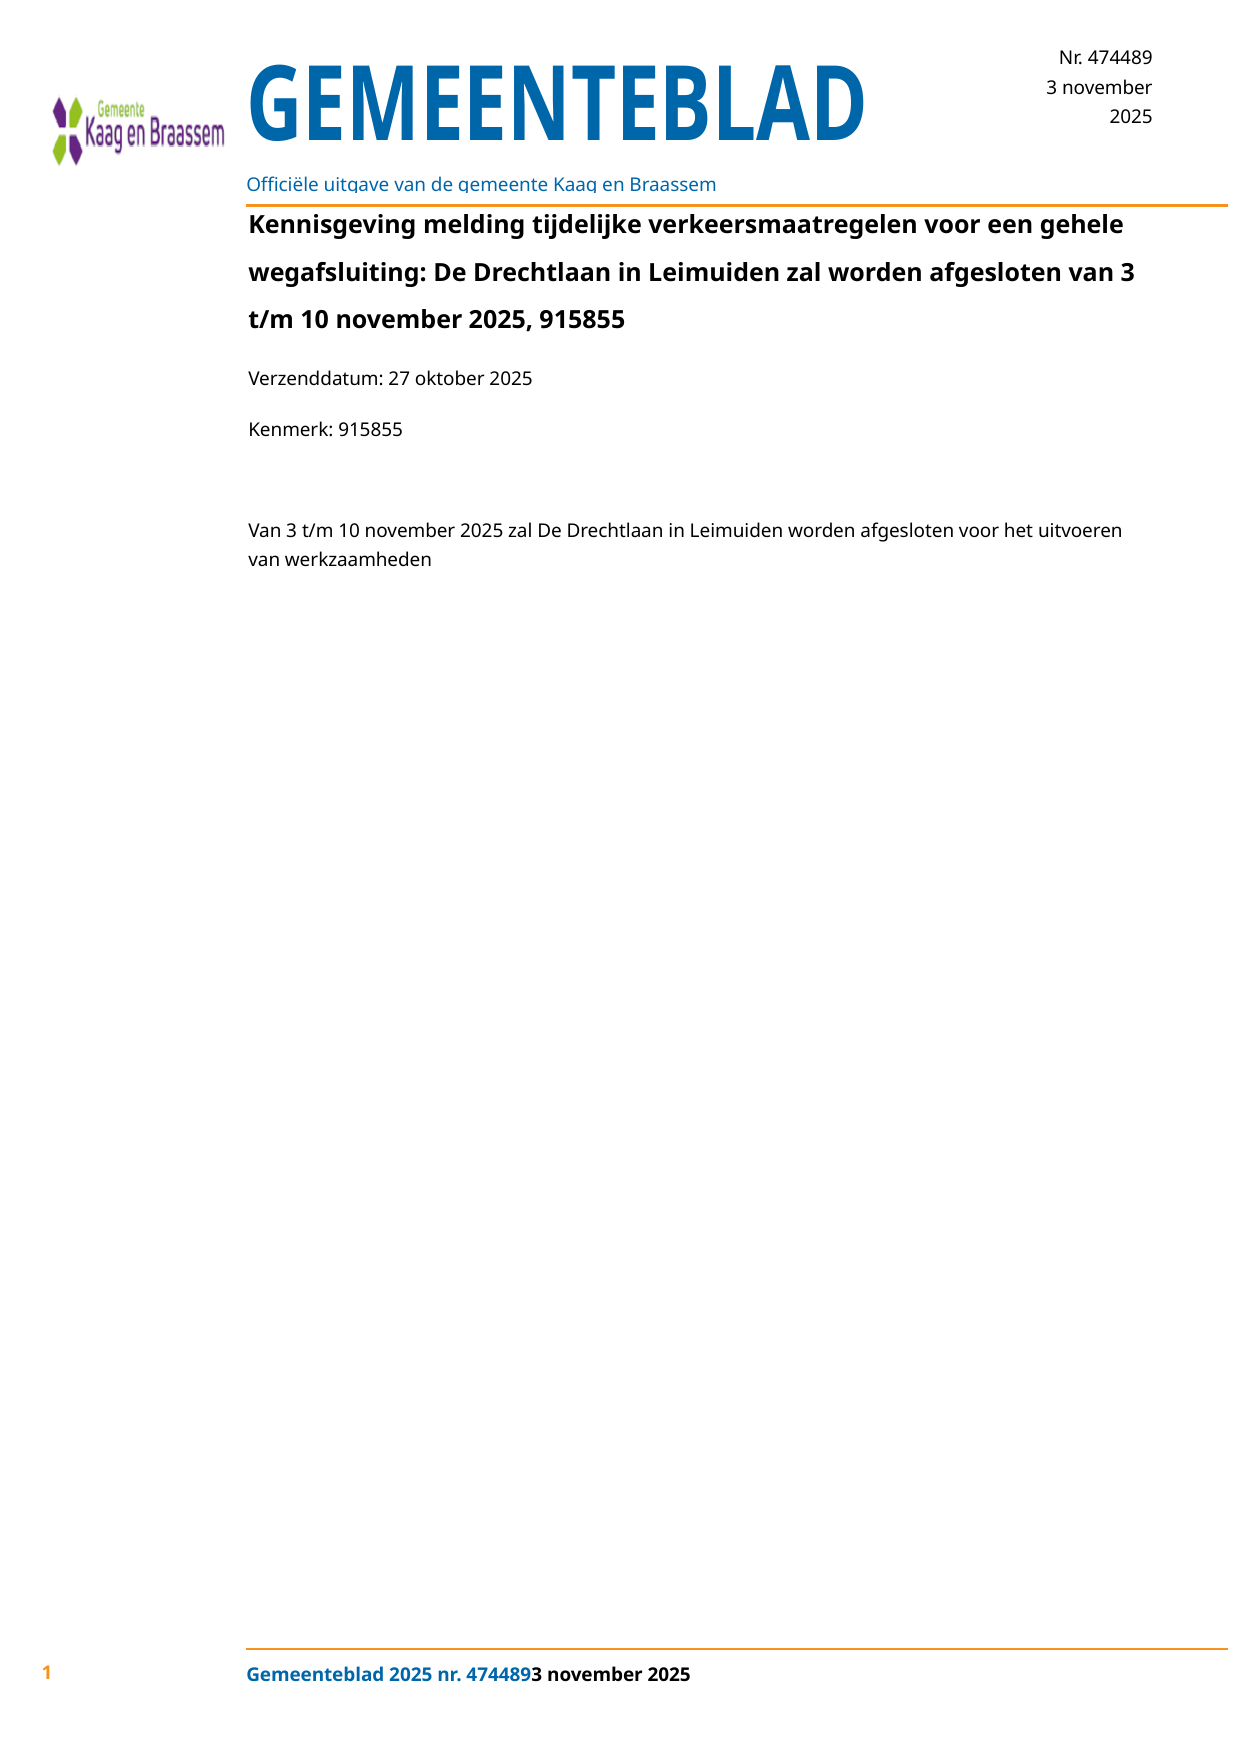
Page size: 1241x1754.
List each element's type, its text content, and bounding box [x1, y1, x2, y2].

text Verzenddatum: 27 oktober 2025 [248, 366, 1152, 391]
text Van 3 t/m 10 november 2025 zal De Drechtlaan in Leimuiden worden afgesloten voor het uitvoeren van werkzaamheden [248, 517, 1152, 572]
text Kenmerk: 915855 [248, 416, 1152, 442]
text Kennisgeving melding tijdelijke verkeersmaatregelen voor een gehele wegafsluiting: De Drechtlaan in Leimuiden zal worden afgesloten van 3 t/m 10 november 2025, 915855 [248, 207, 1152, 336]
picture [41, 47, 231, 172]
